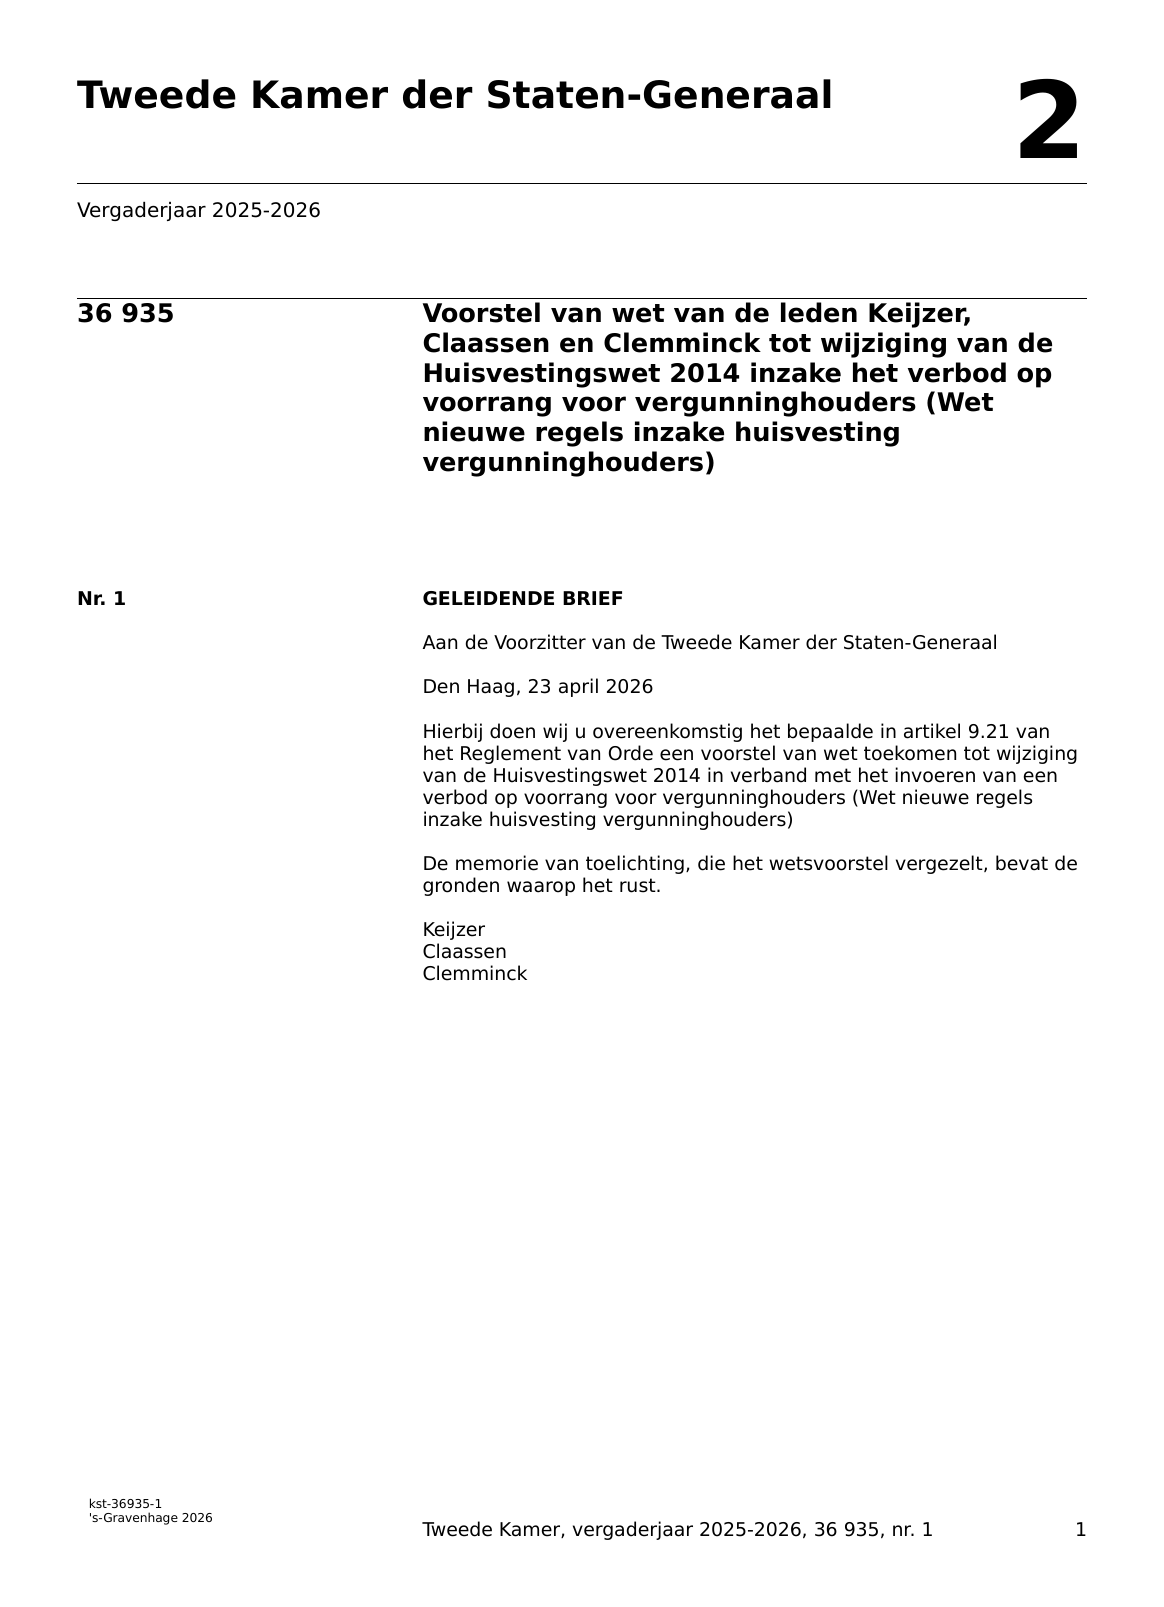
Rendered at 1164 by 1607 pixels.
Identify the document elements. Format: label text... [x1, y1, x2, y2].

table_header 2 [886, 59, 1087, 183]
text De memorie van toelichting, die het wetsvoorstel vergezelt, bevat de gronden waarop het rust. [422, 853, 1087, 897]
subtitle 36 935 Voorstel van wet van de leden Keijzer, Claassen en Clemminck tot wijziging van de Huisvestingswet 2014 inzake het verbod op voorrang voor vergunninghouders (Wet nieuwe regels inzake huisvesting vergunninghouders) [77, 299, 1087, 477]
text Claassen [422, 941, 1087, 963]
table_cell Vergaderjaar 2025-2026 [77, 184, 1087, 298]
text Clemminck [422, 963, 1087, 985]
subtitle Nr. 1 GELEIDENDE BRIEF [77, 588, 1087, 610]
text Hierbij doen wij u overeenkomstig het bepaalde in artikel 9.21 van het Reglement van Orde een voorstel van wet toekomen tot wijziging van de Huisvestingswet 2014 in verband met het invoeren van een verbod op voorrang voor vergunninghouders (Wet nieuwe regels inzake huisvesting vergunninghouders) [422, 721, 1087, 831]
text Aan de Voorzitter van de Tweede Kamer der Staten-Generaal [422, 632, 1087, 654]
text Den Haag, 23 april 2026 [422, 676, 1087, 698]
text Keijzer [422, 919, 1087, 941]
text 's-Gravenhage 2026 [88, 1511, 323, 1525]
table_header Tweede Kamer der Staten-Generaal [77, 59, 886, 183]
text kst-36935-1 [88, 1497, 323, 1511]
